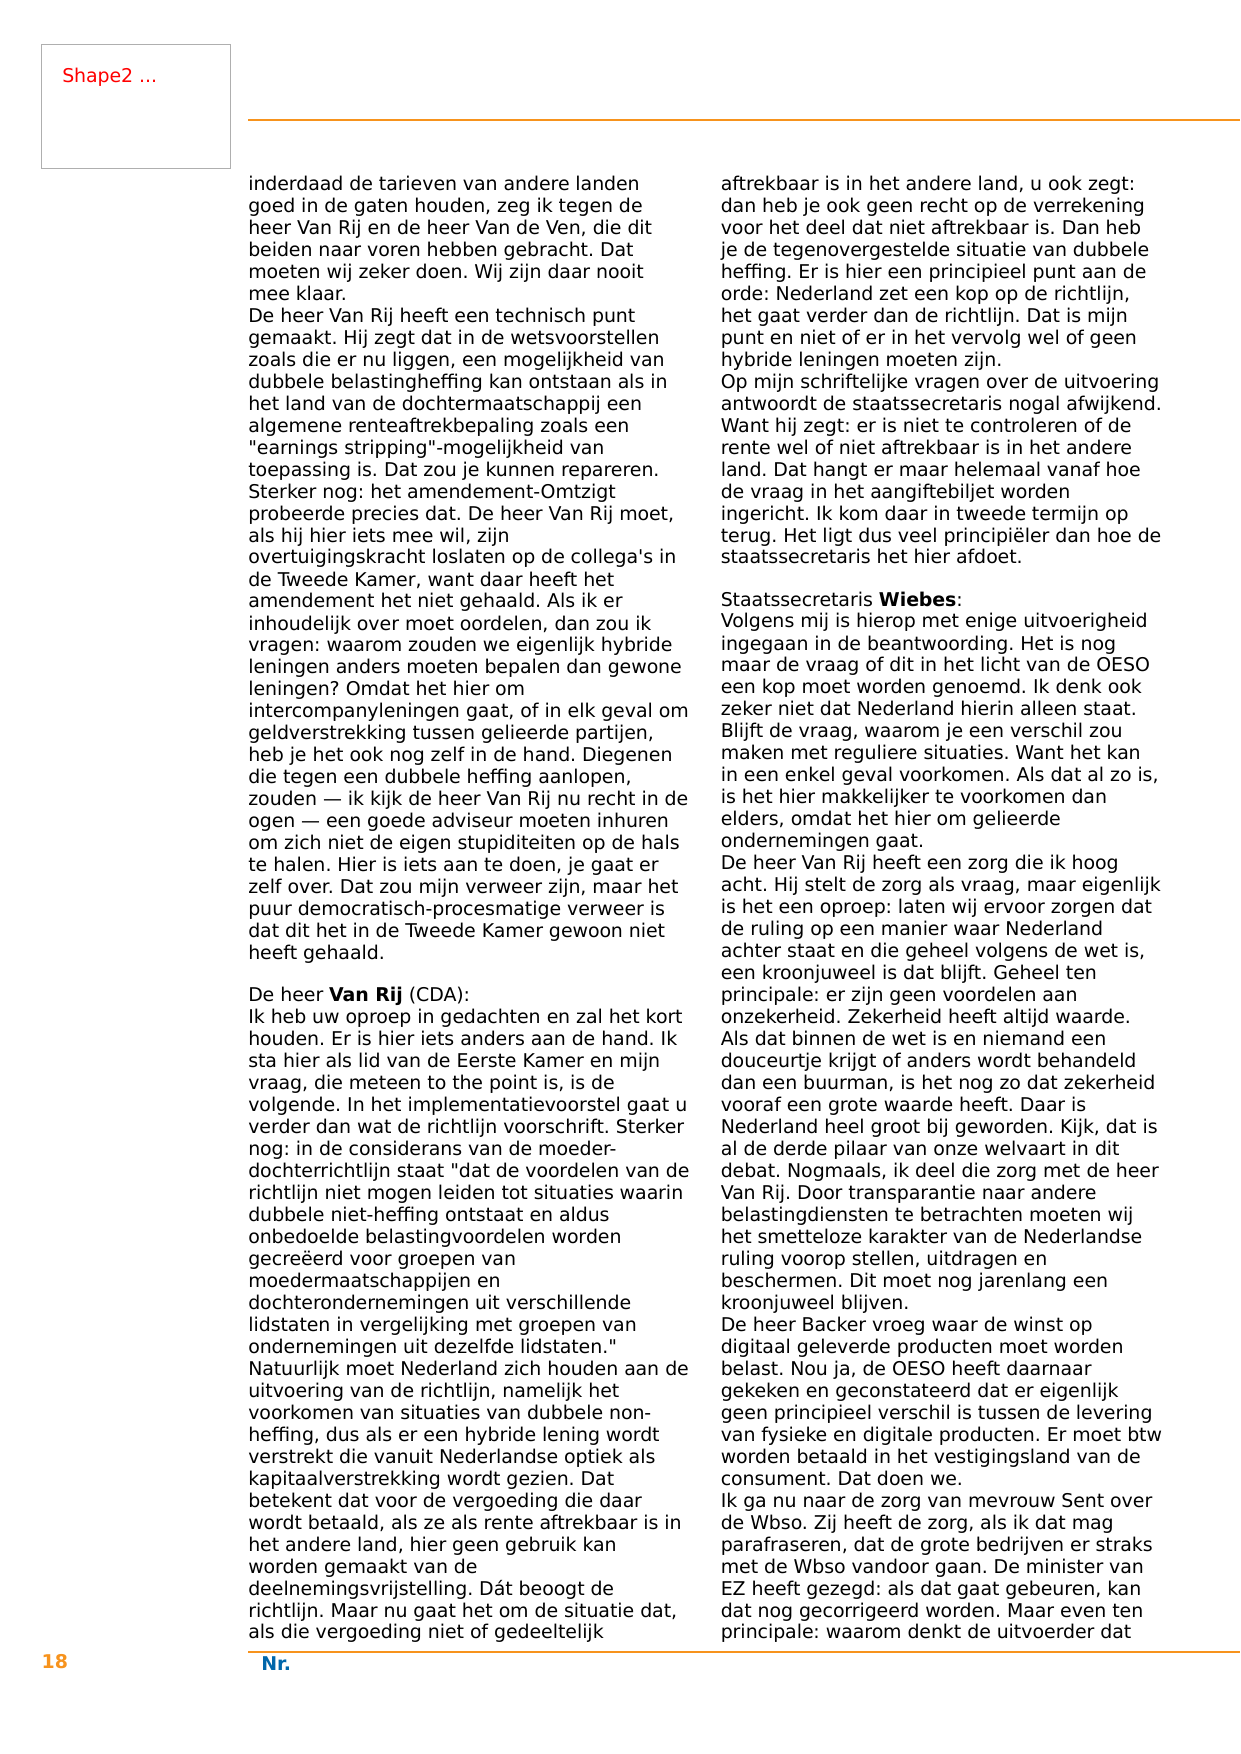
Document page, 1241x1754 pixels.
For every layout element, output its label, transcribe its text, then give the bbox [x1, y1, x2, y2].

text De heer Van Rij heeft een technisch punt gemaakt. Hij zegt dat in de wetsvoorstellen zoals die er nu liggen, een mogelijkheid van dubbele belastingheffing kan ontstaan als in het land van de dochtermaatschappij een algemene renteaftrekbepaling zoals een "earnings stripping"-mogelijkheid van toepassing is. Dat zou je kunnen repareren. Sterker nog: het amendement-Omtzigt probeerde precies dat. De heer Van Rij moet, als hij hier iets mee wil, zijn overtuigingskracht loslaten op de collega's in de Tweede Kamer, want daar heeft het amendement het niet gehaald. Als ik er inhoudelijk over moet oordelen, dan zou ik vragen: waarom zouden we eigenlijk hybride leningen anders moeten bepalen dan gewone leningen? Omdat het hier om intercompanyleningen gaat, of in elk geval om geldverstrekking tussen gelieerde partijen, heb je het ook nog zelf in de hand. Diegenen die tegen een dubbele heffing aanlopen, zouden — ik kijk de heer Van Rij nu recht in de ogen — een goede adviseur moeten inhuren om zich niet de eigen stupiditeiten op de hals te halen. Hier is iets aan te doen, je gaat er zelf over. Dat zou mijn verweer zijn, maar het puur democratisch-procesmatige verweer is dat dit het in de Tweede Kamer gewoon niet heeft gehaald. [248, 305, 691, 964]
text De heer Backer vroeg waar de winst op digitaal geleverde producten moet worden belast. Nou ja, de OESO heeft daarnaar gekeken en geconstateerd dat er eigenlijk geen principieel verschil is tussen de levering van fysieke en digitale producten. Er moet btw worden betaald in het vestigingsland van de consument. Dat doen we. [721, 1314, 1163, 1489]
text Ik heb uw oproep in gedachten en zal het kort houden. Er is hier iets anders aan de hand. Ik sta hier als lid van de Eerste Kamer en mijn vraag, die meteen to the point is, is de volgende. In het implementatievoorstel gaat u verder dan wat de richtlijn voorschrift. Sterker nog: in de considerans van de moeder-dochterrichtlijn staat "dat de voordelen van de richtlijn niet mogen leiden tot situaties waarin dubbele niet-heffing ontstaat en aldus onbedoelde belastingvoordelen worden gecreëerd voor groepen van moedermaatschappijen en dochterondernemingen uit verschillende lidstaten in vergelijking met groepen van ondernemingen uit dezelfde lidstaten." Natuurlijk moet Nederland zich houden aan de uitvoering van de richtlijn, namelijk het voorkomen van situaties van dubbele non-heffing, dus als er een hybride lening wordt verstrekt die vanuit Nederlandse optiek als kapitaalverstrekking wordt gezien. Dat betekent dat voor de vergoeding die daar wordt betaald, als ze als rente aftrekbaar is in het andere land, hier geen gebruik kan worden gemaakt van de deelnemingsvrijstelling. Dát beoogt de richtlijn. Maar nu gaat het om de situatie dat, als die vergoeding niet of gedeeltelijk [248, 1006, 691, 1643]
text Ik ga nu naar de zorg van mevrouw Sent over de Wbso. Zij heeft de zorg, als ik dat mag parafraseren, dat de grote bedrijven er straks met de Wbso vandoor gaan. De minister van EZ heeft gezegd: als dat gaat gebeuren, kan dat nog gecorrigeerd worden. Maar even ten principale: waarom denkt de uitvoerder dat [721, 1489, 1163, 1643]
text aftrekbaar is in het andere land, u ook zegt: dan heb je ook geen recht op de verrekening voor het deel dat niet aftrekbaar is. Dan heb je de tegenovergestelde situatie van dubbele heffing. Er is hier een principieel punt aan de orde: Nederland zet een kop op de richtlijn, het gaat verder dan de richtlijn. Dat is mijn punt en niet of er in het vervolg wel of geen hybride leningen moeten zijn. [721, 173, 1163, 371]
text De heer Van Rij heeft een zorg die ik hoog acht. Hij stelt de zorg als vraag, maar eigenlijk is het een oproep: laten wij ervoor zorgen dat de ruling op een manier waar Nederland achter staat en die geheel volgens de wet is, een kroonjuweel is dat blijft. Geheel ten principale: er zijn geen voordelen aan onzekerheid. Zekerheid heeft altijd waarde. Als dat binnen de wet is en niemand een douceurtje krijgt of anders wordt behandeld dan een buurman, is het nog zo dat zekerheid vooraf een grote waarde heeft. Daar is Nederland heel groot bij geworden. Kijk, dat is al de derde pilaar van onze welvaart in dit debat. Nogmaals, ik deel die zorg met de heer Van Rij. Door transparantie naar andere belastingdiensten te betrachten moeten wij het smetteloze karakter van de Nederlandse ruling voorop stellen, uitdragen en beschermen. Dit moet nog jarenlang een kroonjuweel blijven. [721, 852, 1163, 1314]
text Op mijn schriftelijke vragen over de uitvoering antwoordt de staatssecretaris nogal afwijkend. Want hij zegt: er is niet te controleren of de rente wel of niet aftrekbaar is in het andere land. Dat hangt er maar helemaal vanaf hoe de vraag in het aangiftebiljet worden ingericht. Ik kom daar in tweede termijn op terug. Het ligt dus veel principiëler dan hoe de staatssecretaris het hier afdoet. [721, 371, 1163, 568]
text De heer Van Rij (CDA): [248, 984, 691, 1006]
text Volgens mij is hierop met enige uitvoerigheid ingegaan in de beantwoording. Het is nog maar de vraag of dit in het licht van de OESO een kop moet worden genoemd. Ik denk ook zeker niet dat Nederland hierin alleen staat. Blijft de vraag, waarom je een verschil zou maken met reguliere situaties. Want het kan in een enkel geval voorkomen. Als dat al zo is, is het hier makkelijker te voorkomen dan elders, omdat het hier om gelieerde ondernemingen gaat. [721, 610, 1163, 852]
text Staatssecretaris Wiebes: [721, 588, 1163, 610]
text inderdaad de tarieven van andere landen goed in de gaten houden, zeg ik tegen de heer Van Rij en de heer Van de Ven, die dit beiden naar voren hebben gebracht. Dat moeten wij zeker doen. Wij zijn daar nooit mee klaar. [248, 173, 691, 305]
